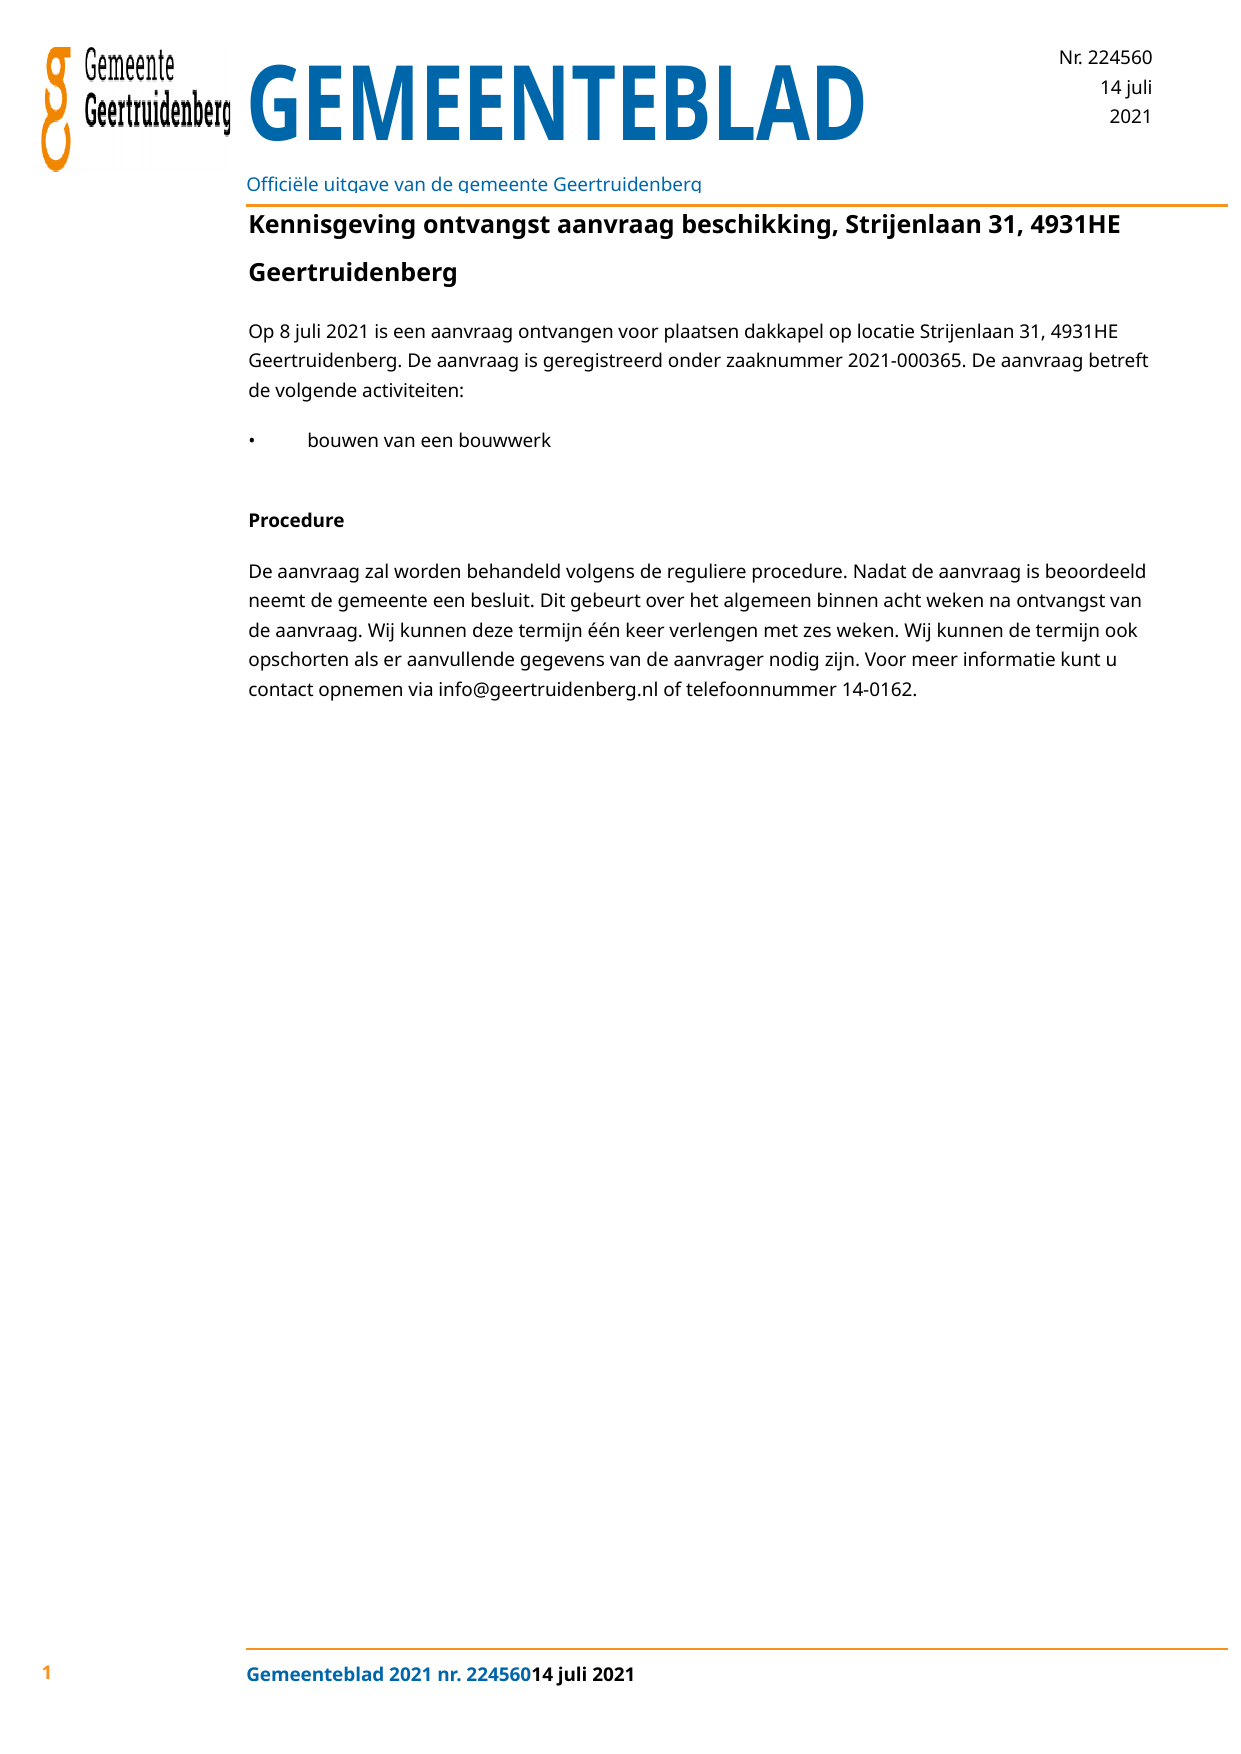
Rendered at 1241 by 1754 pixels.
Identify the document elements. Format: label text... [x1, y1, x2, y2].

text Kennisgeving ontvangst aanvraag beschikking, Strijenlaan 31, 4931HE Geertruidenberg [248, 207, 1152, 288]
text Op 8 juli 2021 is een aanvraag ontvangen voor plaatsen dakkapel op locatie Strijenlaan 31, 4931HE Geertruidenberg. De aanvraag is geregistreerd onder zaaknummer 2021-000365. De aanvraag betreft de volgende activiteiten: [248, 318, 1152, 403]
text Procedure [248, 507, 1152, 533]
list bouwen van een bouwwerk [248, 427, 1152, 453]
text De aanvraag zal worden behandeld volgens de reguliere procedure. Nadat de aanvraag is beoordeeld neemt de gemeente een besluit. Dit gebeurt over het algemeen binnen acht weken na ontvangst van de aanvraag. Wij kunnen deze termijn één keer verlengen met zes weken. Wij kunnen de termijn ook opschorten als er aanvullende gegevens van de aanvrager nodig zijn. Voor meer informatie kunt u contact opnemen via info@geertruidenberg.nl of telefoonnummer 14-0162. [248, 558, 1152, 702]
picture [41, 47, 231, 172]
